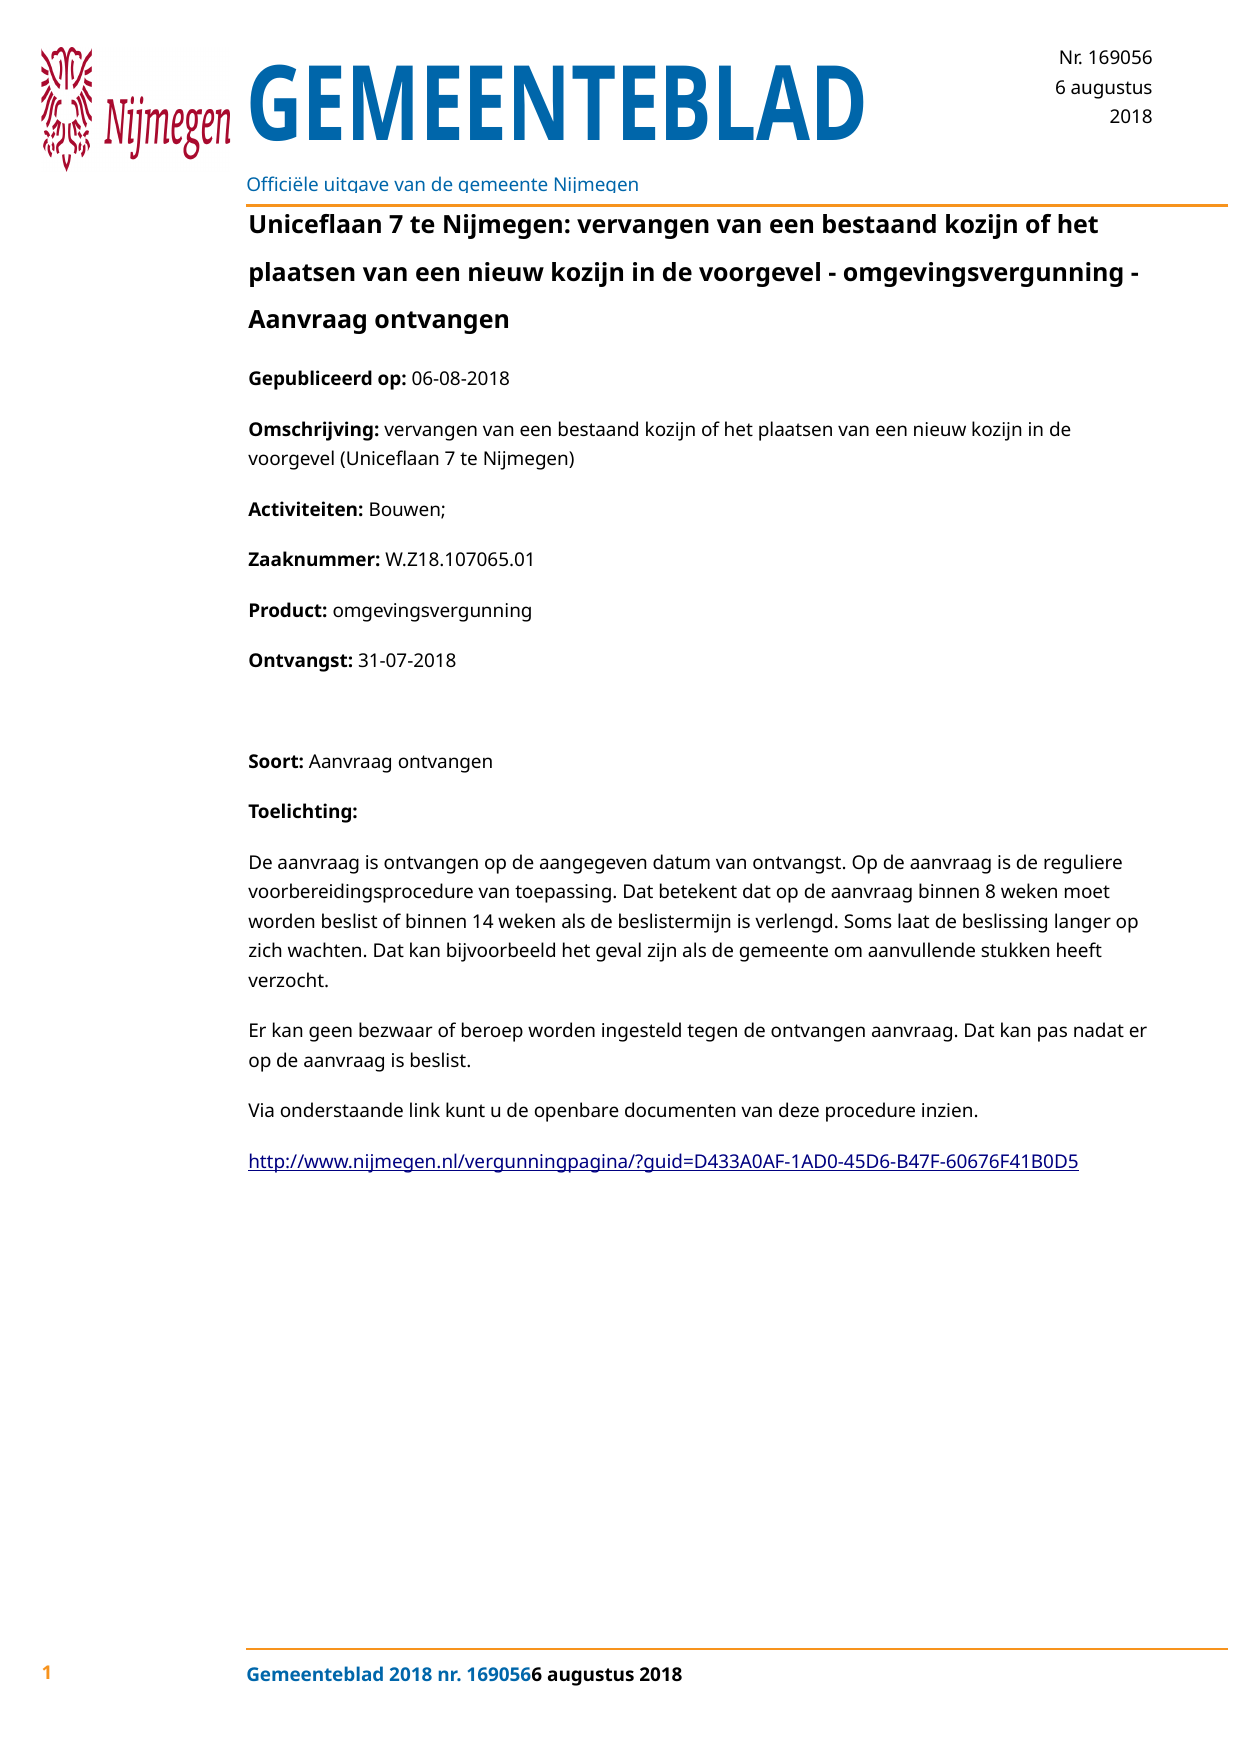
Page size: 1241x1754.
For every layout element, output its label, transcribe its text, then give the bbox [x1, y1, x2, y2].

text Omschrijving: vervangen van een bestaand kozijn of het plaatsen van een nieuw kozijn in de voorgevel (Uniceflaan 7 te Nijmegen) [248, 416, 1152, 471]
text Er kan geen bezwaar of beroep worden ingesteld tegen de ontvangen aanvraag. Dat kan pas nadat er op de aanvraag is beslist. [248, 1018, 1152, 1073]
text Soort: Aanvraag ontvangen [248, 748, 1152, 774]
text Gepubliceerd op: 06-08-2018 [248, 366, 1152, 391]
text http://www.nijmegen.nl/vergunningpagina/?guid=D433A0AF-1AD0-45D6-B47F-60676F41B0D5 [248, 1148, 1152, 1174]
text Product: omgevingsvergunning [248, 597, 1152, 622]
text Ontvangst: 31-07-2018 [248, 647, 1152, 673]
text Uniceflaan 7 te Nijmegen: vervangen van een bestaand kozijn of het plaatsen van een nieuw kozijn in de voorgevel - omgevingsvergunning - Aanvraag ontvangen [248, 207, 1152, 336]
text Zaaknummer: W.Z18.107065.01 [248, 546, 1152, 572]
text Toelichting: [248, 798, 1152, 824]
text Activiteiten: Bouwen; [248, 496, 1152, 522]
text De aanvraag is ontvangen op de aangegeven datum van ontvangst. Op de aanvraag is de reguliere voorbereidingsprocedure van toepassing. Dat betekent dat op de aanvraag binnen 8 weken moet worden beslist of binnen 14 weken als de beslistermijn is verlengd. Soms laat de beslissing langer op zich wachten. Dat kan bijvoorbeeld het geval zijn als de gemeente om aanvullende stukken heeft verzocht. [248, 849, 1152, 993]
picture [41, 47, 231, 172]
text Via onderstaande link kunt u de openbare documenten van deze procedure inzien. [248, 1098, 1152, 1123]
